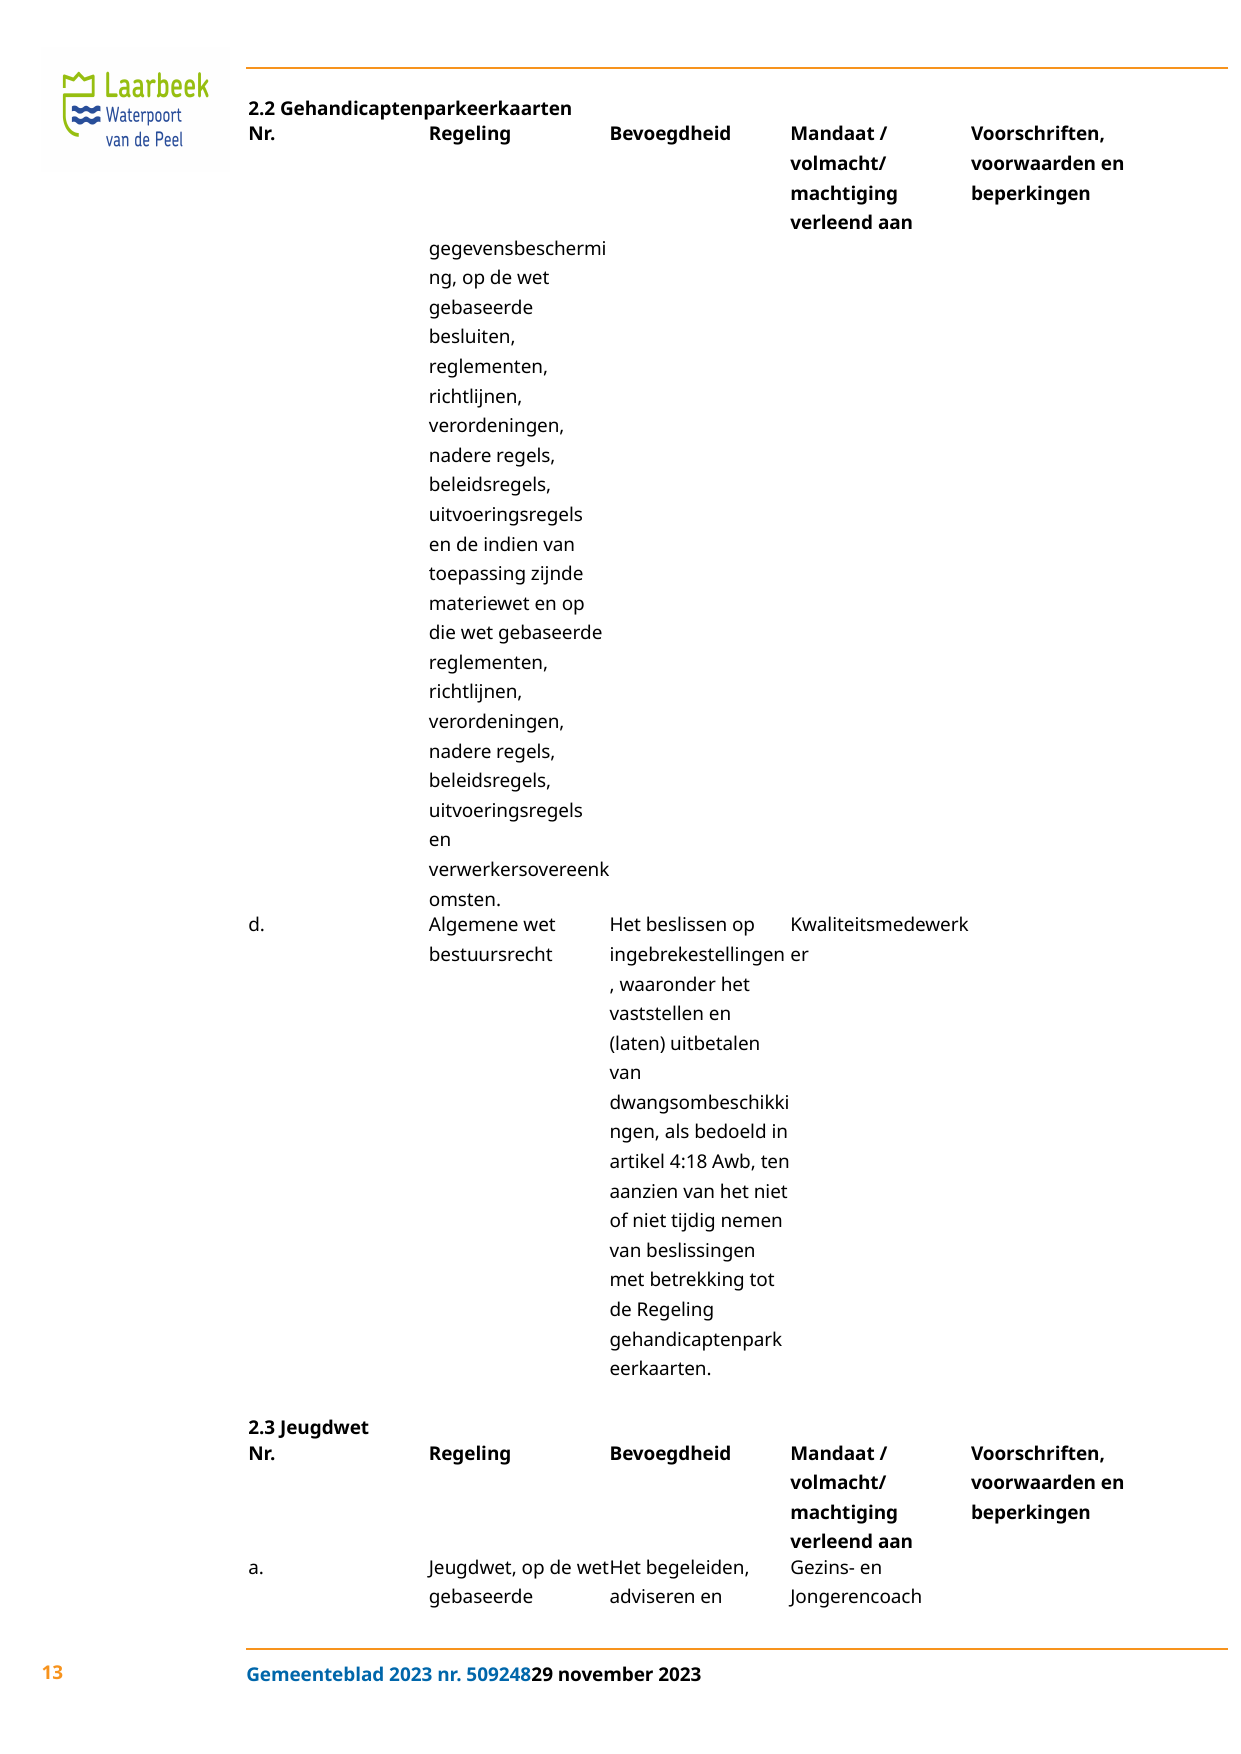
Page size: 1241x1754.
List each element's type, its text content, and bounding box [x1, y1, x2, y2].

table_cell Regeling [429, 121, 609, 235]
table_cell Bevoegdheid [609, 121, 790, 235]
table_cell Jeugdwet, op de wet gebaseerde [429, 1554, 609, 1609]
table_cell Het begeleiden, adviseren en [609, 1554, 790, 1609]
table_cell [790, 235, 971, 912]
table_cell Voorschriften, voorwaarden en beperkingen [971, 121, 1152, 235]
table_cell Algemene wet bestuursrecht [429, 912, 609, 1381]
table_header 2.2 Gehandicaptenparkeerkaarten [248, 95, 1152, 121]
table_cell [971, 1554, 1152, 1609]
table_cell Nr. [248, 121, 429, 235]
table_cell Gezins- en Jongerencoach [790, 1554, 971, 1609]
table_cell Mandaat / volmacht/ machtiging verleend aan [790, 121, 971, 235]
table_cell Regeling [429, 1440, 609, 1554]
table_cell a. [248, 1554, 429, 1609]
table_cell [609, 235, 790, 912]
table_cell gegevensbescherming, op de wet gebaseerde besluiten, reglementen, richtlijnen, verordeningen, nadere regels, beleidsregels, uitvoeringsregels en de indien van toepassing zijnde materiewet en op die wet gebaseerde reglementen, richtlijnen, verordeningen, nadere regels, beleidsregels, uitvoeringsregels en verwerkersovereenkomsten. [429, 235, 609, 912]
table_cell d. [248, 912, 429, 1381]
table_cell [971, 912, 1152, 1381]
picture [41, 47, 231, 172]
table_cell [248, 235, 429, 912]
table_cell Nr. [248, 1440, 429, 1554]
table_cell Bevoegdheid [609, 1440, 790, 1554]
table_cell Het beslissen op ingebrekestellingen, waaronder het vaststellen en (laten) uitbetalen van dwangsombeschikkingen, als bedoeld in artikel 4:18 Awb, ten aanzien van het niet of niet tijdig nemen van beslissingen met betrekking tot de Regeling gehandicaptenparkeerkaarten. [609, 912, 790, 1381]
table_cell Voorschriften, voorwaarden en beperkingen [971, 1440, 1152, 1554]
table_header 2.3 Jeugdwet [248, 1414, 1152, 1440]
table_cell [971, 235, 1152, 912]
table_cell Mandaat / volmacht/ machtiging verleend aan [790, 1440, 971, 1554]
table_cell Kwaliteitsmedewerker [790, 912, 971, 1381]
